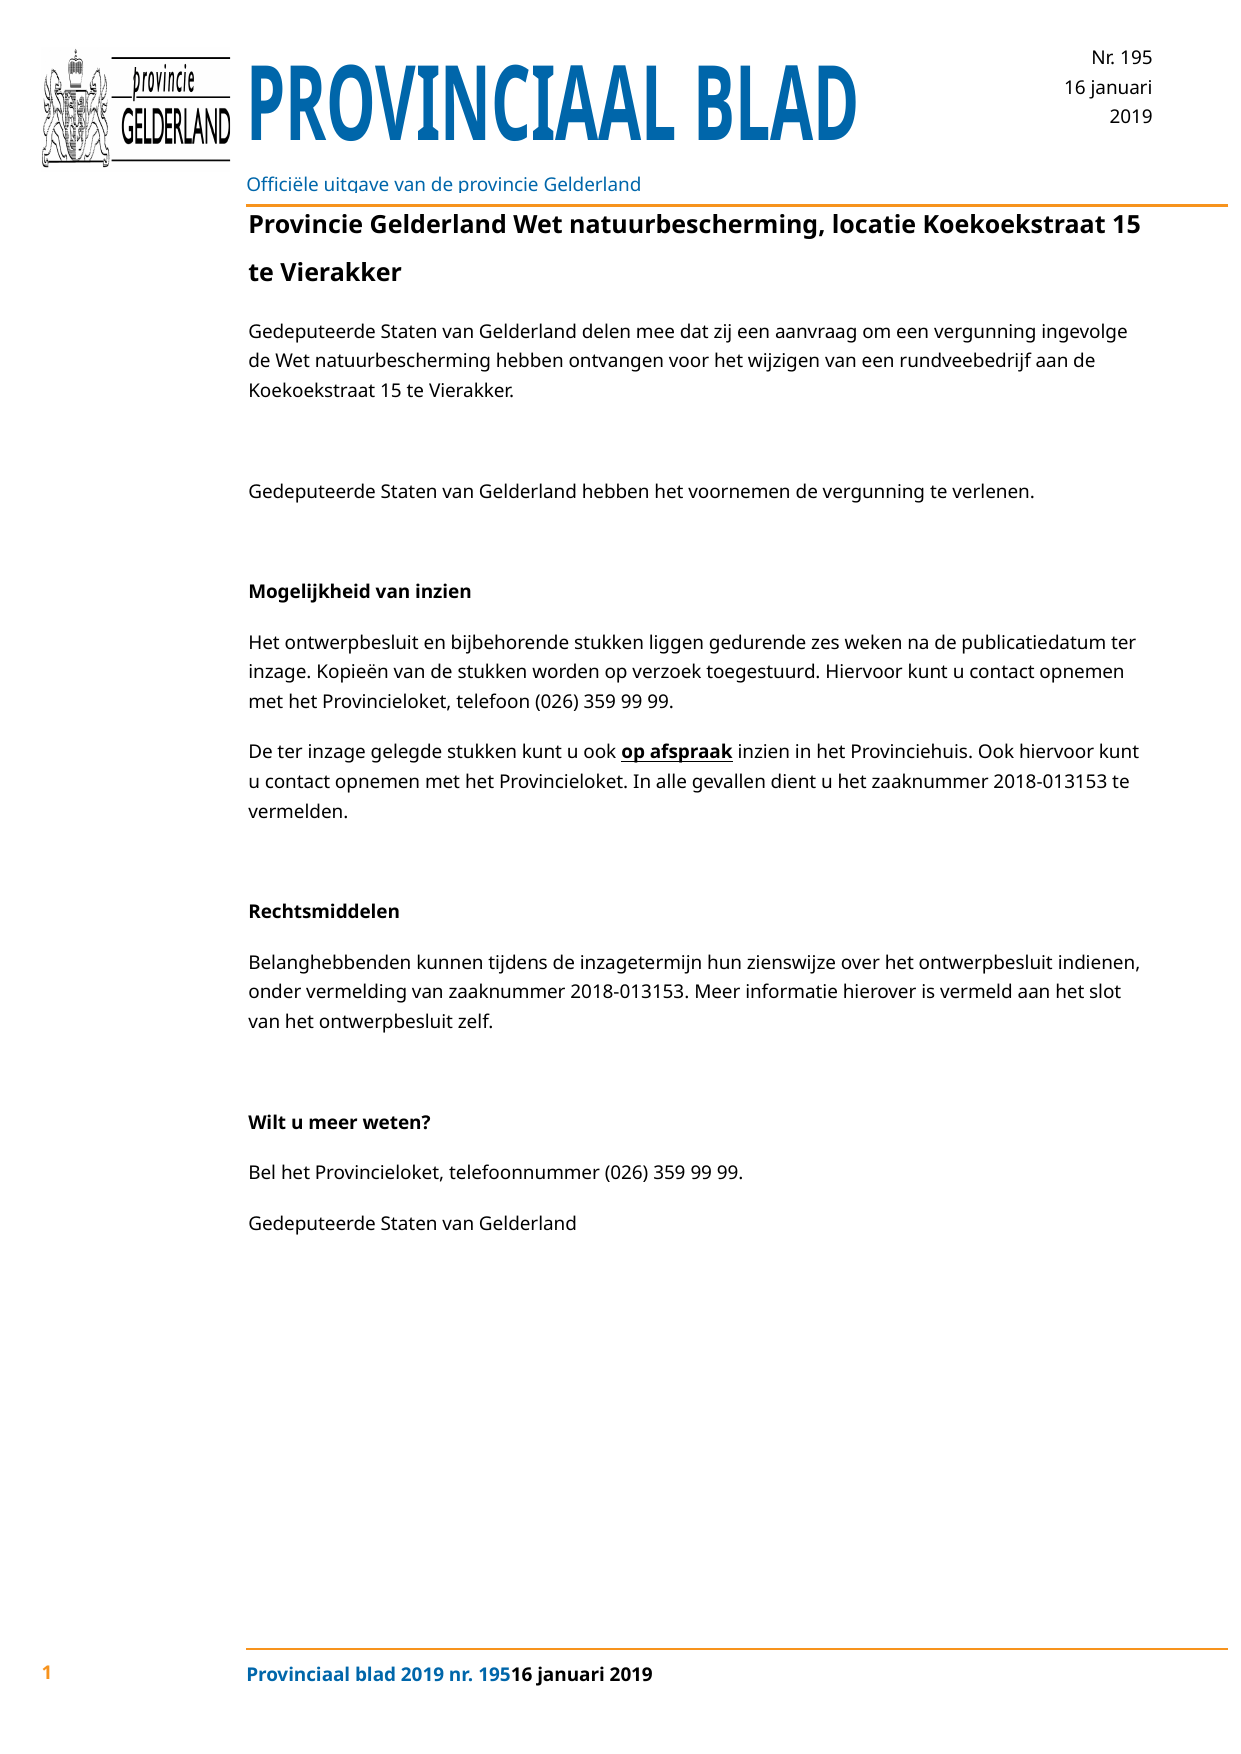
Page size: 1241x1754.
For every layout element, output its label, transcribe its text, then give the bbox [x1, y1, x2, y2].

text Belanghebbenden kunnen tijdens de inzagetermijn hun zienswijze over het ontwerpbesluit indienen, onder vermelding van zaaknummer 2018-013153. Meer informatie hierover is vermeld aan het slot van het ontwerpbesluit zelf. [248, 949, 1152, 1034]
text Mogelijkheid van inzien [248, 579, 1152, 604]
text Het ontwerpbesluit en bijbehorende stukken liggen gedurende zes weken na de publicatiedatum ter inzage. Kopieën van de stukken worden op verzoek toegestuurd. Hiervoor kunt u contact opnemen met het Provincieloket, telefoon (026) 359 99 99. [248, 629, 1152, 714]
text De ter inzage gelegde stukken kunt u ook op afspraak inzien in het Provinciehuis. Ook hiervoor kunt u contact opnemen met het Provincieloket. In alle gevallen dient u het zaaknummer 2018-013153 te vermelden. [248, 739, 1152, 824]
text Provincie Gelderland Wet natuurbescherming, locatie Koekoekstraat 15 te Vierakker [248, 207, 1152, 288]
text Wilt u meer weten? [248, 1109, 1152, 1135]
text Gedeputeerde Staten van Gelderland hebben het voornemen de vergunning te verlenen. [248, 478, 1152, 504]
text Rechtsmiddelen [248, 899, 1152, 924]
text Gedeputeerde Staten van Gelderland [248, 1210, 1152, 1236]
text Gedeputeerde Staten van Gelderland delen mee dat zij een aanvraag om een vergunning ingevolge de Wet natuurbescherming hebben ontvangen voor het wijzigen van een rundveebedrijf aan de Koekoekstraat 15 te Vierakker. [248, 318, 1152, 403]
text Bel het Provincieloket, telefoonnummer (026) 359 99 99. [248, 1159, 1152, 1185]
picture [41, 47, 231, 172]
